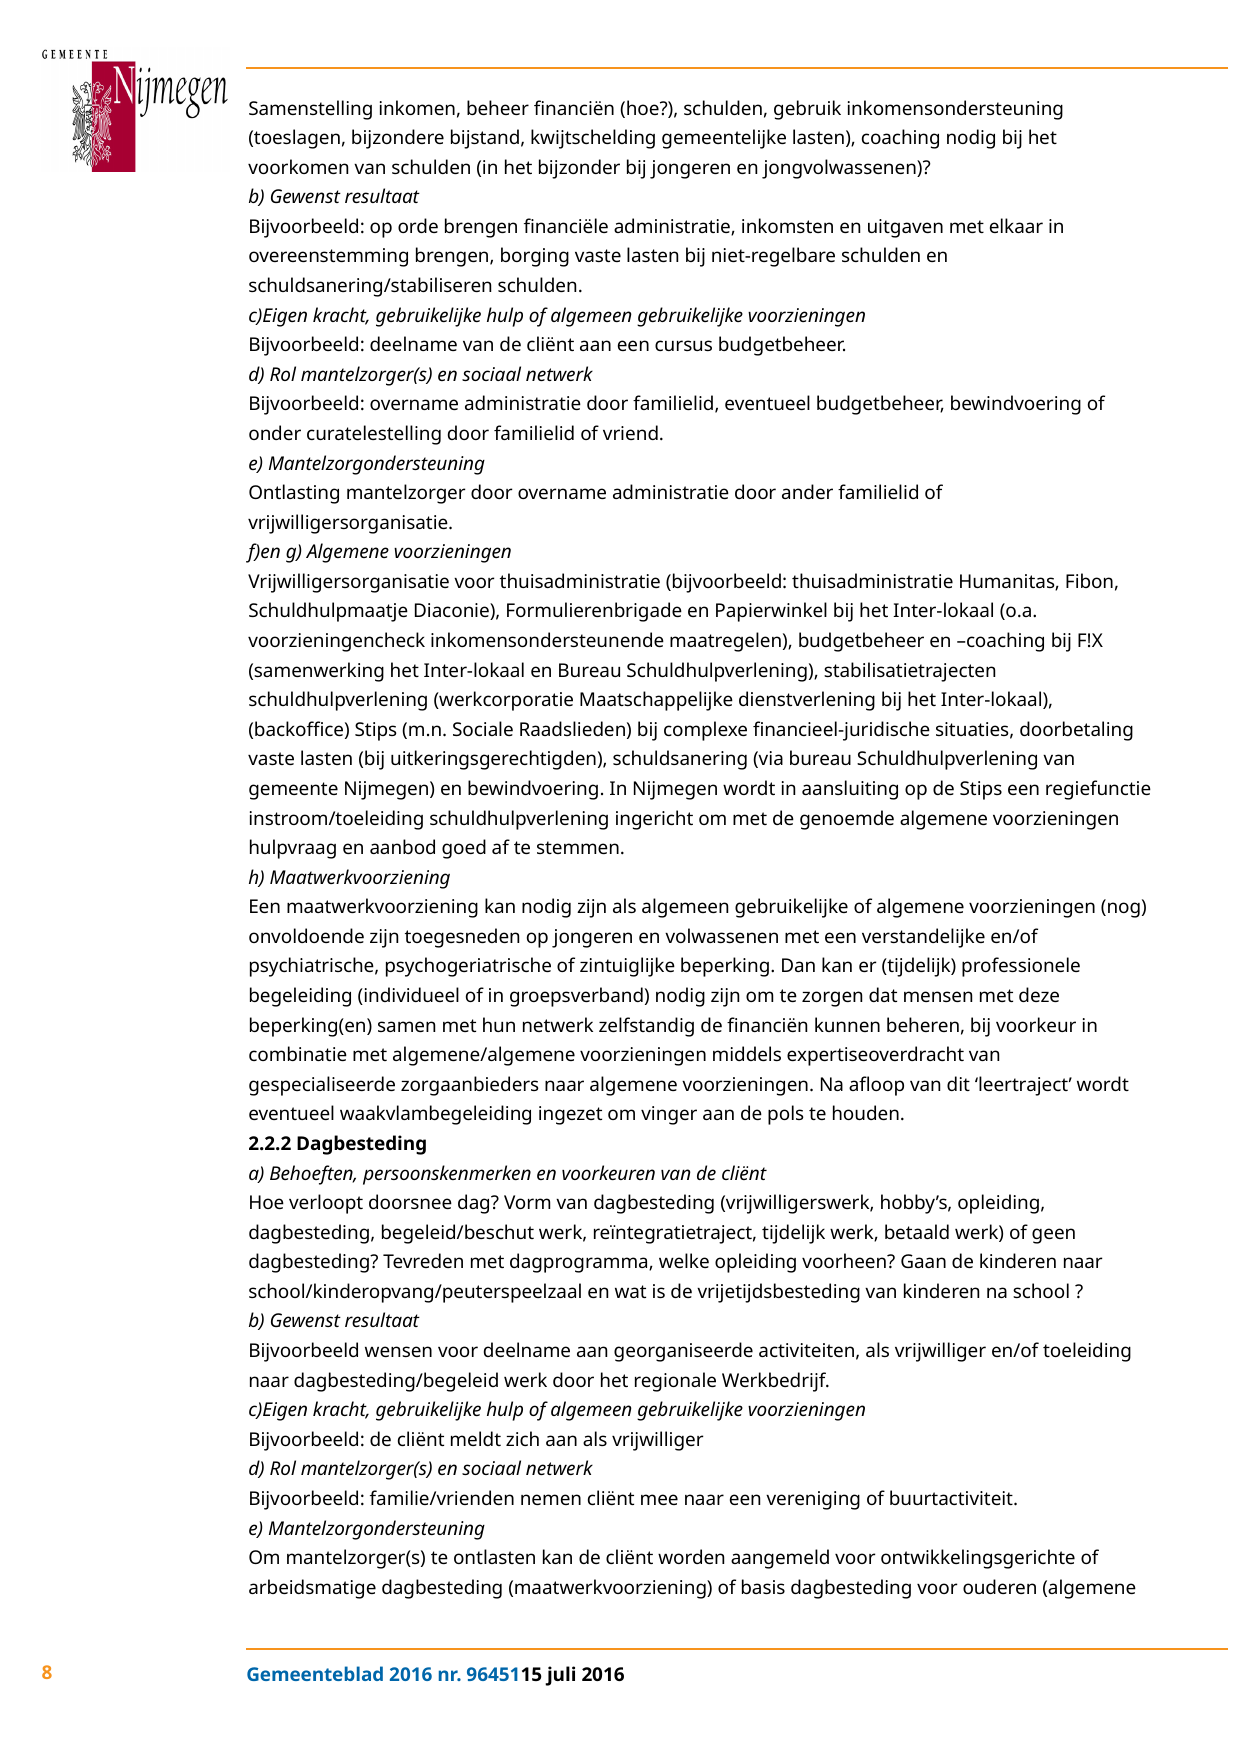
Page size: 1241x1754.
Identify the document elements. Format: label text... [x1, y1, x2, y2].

text Bijvoorbeeld: op orde brengen financiële administratie, inkomsten en uitgaven met elkaar in overeenstemming brengen, borging vaste lasten bij niet-regelbare schulden en schuldsanering/stabiliseren schulden. [248, 213, 1152, 298]
text Bijvoorbeeld: overname administratie door familielid, eventueel budgetbeheer, bewindvoering of onder curatelestelling door familielid of vriend. [248, 391, 1152, 446]
text Samenstelling inkomen, beheer financiën (hoe?), schulden, gebruik inkomensondersteuning (toeslagen, bijzondere bijstand, kwijtschelding gemeentelijke lasten), coaching nodig bij het voorkomen van schulden (in het bijzonder bij jongeren en jongvolwassenen)? [248, 95, 1152, 180]
text Bijvoorbeeld: familie/vrienden nemen cliënt mee naar een vereniging of buurtactiviteit. [248, 1485, 1152, 1511]
text Om mantelzorger(s) te ontlasten kan de cliënt worden aangemeld voor ontwikkelingsgerichte of arbeidsmatige dagbesteding (maatwerkvoorziening) of basis dagbesteding voor ouderen (algemene [248, 1544, 1152, 1600]
text f)en g) Algemene voorzieningen [248, 538, 1152, 564]
text d) Rol mantelzorger(s) en sociaal netwerk [248, 361, 1152, 387]
text Hoe verloopt doorsnee dag? Vorm van dagbesteding (vrijwilligerswerk, hobby’s, opleiding, dagbesteding, begeleid/beschut werk, reïntegratietraject, tijdelijk werk, betaald werk) of geen dagbesteding? Tevreden met dagprogramma, welke opleiding voorheen? Gaan de kinderen naar school/kinderopvang/peuterspeelzaal en wat is de vrijetijdsbesteding van kinderen na school ? [248, 1189, 1152, 1304]
text Bijvoorbeeld: deelname van de cliënt aan een cursus budgetbeheer. [248, 331, 1152, 357]
text h) Maatwerkvoorziening [248, 864, 1152, 890]
text Bijvoorbeeld wensen voor deelname aan georganiseerde activiteiten, als vrijwilliger en/of toeleiding naar dagbesteding/begeleid werk door het regionale Werkbedrijf. [248, 1337, 1152, 1393]
text Ontlasting mantelzorger door overname administratie door ander familielid of vrijwilligersorganisatie. [248, 479, 1152, 535]
text a) Behoeften, persoonskenmerken en voorkeuren van de cliënt [248, 1160, 1152, 1186]
text Een maatwerkvoorziening kan nodig zijn als algemeen gebruikelijke of algemene voorzieningen (nog) onvoldoende zijn toegesneden op jongeren en volwassenen met een verstandelijke en/of psychiatrische, psychogeriatrische of zintuiglijke beperking. Dan kan er (tijdelijk) professionele begeleiding (individueel of in groepsverband) nodig zijn om te zorgen dat mensen met deze beperking(en) samen met hun netwerk zelfstandig de financiën kunnen beheren, bij voorkeur in combinatie met algemene/algemene voorzieningen middels expertiseoverdracht van gespecialiseerde zorgaanbieders naar algemene voorzieningen. Na afloop van dit ‘leertraject’ wordt eventueel waakvlambegeleiding ingezet om vinger aan de pols te houden. [248, 893, 1152, 1126]
text d) Rol mantelzorger(s) en sociaal netwerk [248, 1456, 1152, 1481]
text Bijvoorbeeld: de cliënt meldt zich aan als vrijwilliger [248, 1426, 1152, 1452]
text e) Mantelzorgondersteuning [248, 450, 1152, 476]
picture [41, 47, 231, 172]
text e) Mantelzorgondersteuning [248, 1515, 1152, 1541]
text Vrijwilligersorganisatie voor thuisadministratie (bijvoorbeeld: thuisadministratie Humanitas, Fibon, Schuldhulpmaatje Diaconie), Formulierenbrigade en Papierwinkel bij het Inter-lokaal (o.a. voorzieningencheck inkomensondersteunende maatregelen), budgetbeheer en –coaching bij F!X (samenwerking het Inter-lokaal en Bureau Schuldhulpverlening), stabilisatietrajecten schuldhulpverlening (werkcorporatie Maatschappelijke dienstverlening bij het Inter-lokaal), (backoffice) Stips (m.n. Sociale Raadslieden) bij complexe financieel-juridische situaties, doorbetaling vaste lasten (bij uitkeringsgerechtigden), schuldsanering (via bureau Schuldhulpverlening van gemeente Nijmegen) en bewindvoering. In Nijmegen wordt in aansluiting op de Stips een regiefunctie instroom/toeleiding schuldhulpverlening ingericht om met de genoemde algemene voorzieningen hulpvraag en aanbod goed af te stemmen. [248, 568, 1152, 860]
text c)Eigen kracht, gebruikelijke hulp of algemeen gebruikelijke voorzieningen [248, 302, 1152, 328]
text b) Gewenst resultaat [248, 1308, 1152, 1333]
text 2.2.2 Dagbesteding [248, 1130, 1152, 1156]
text b) Gewenst resultaat [248, 183, 1152, 209]
text c)Eigen kracht, gebruikelijke hulp of algemeen gebruikelijke voorzieningen [248, 1396, 1152, 1422]
